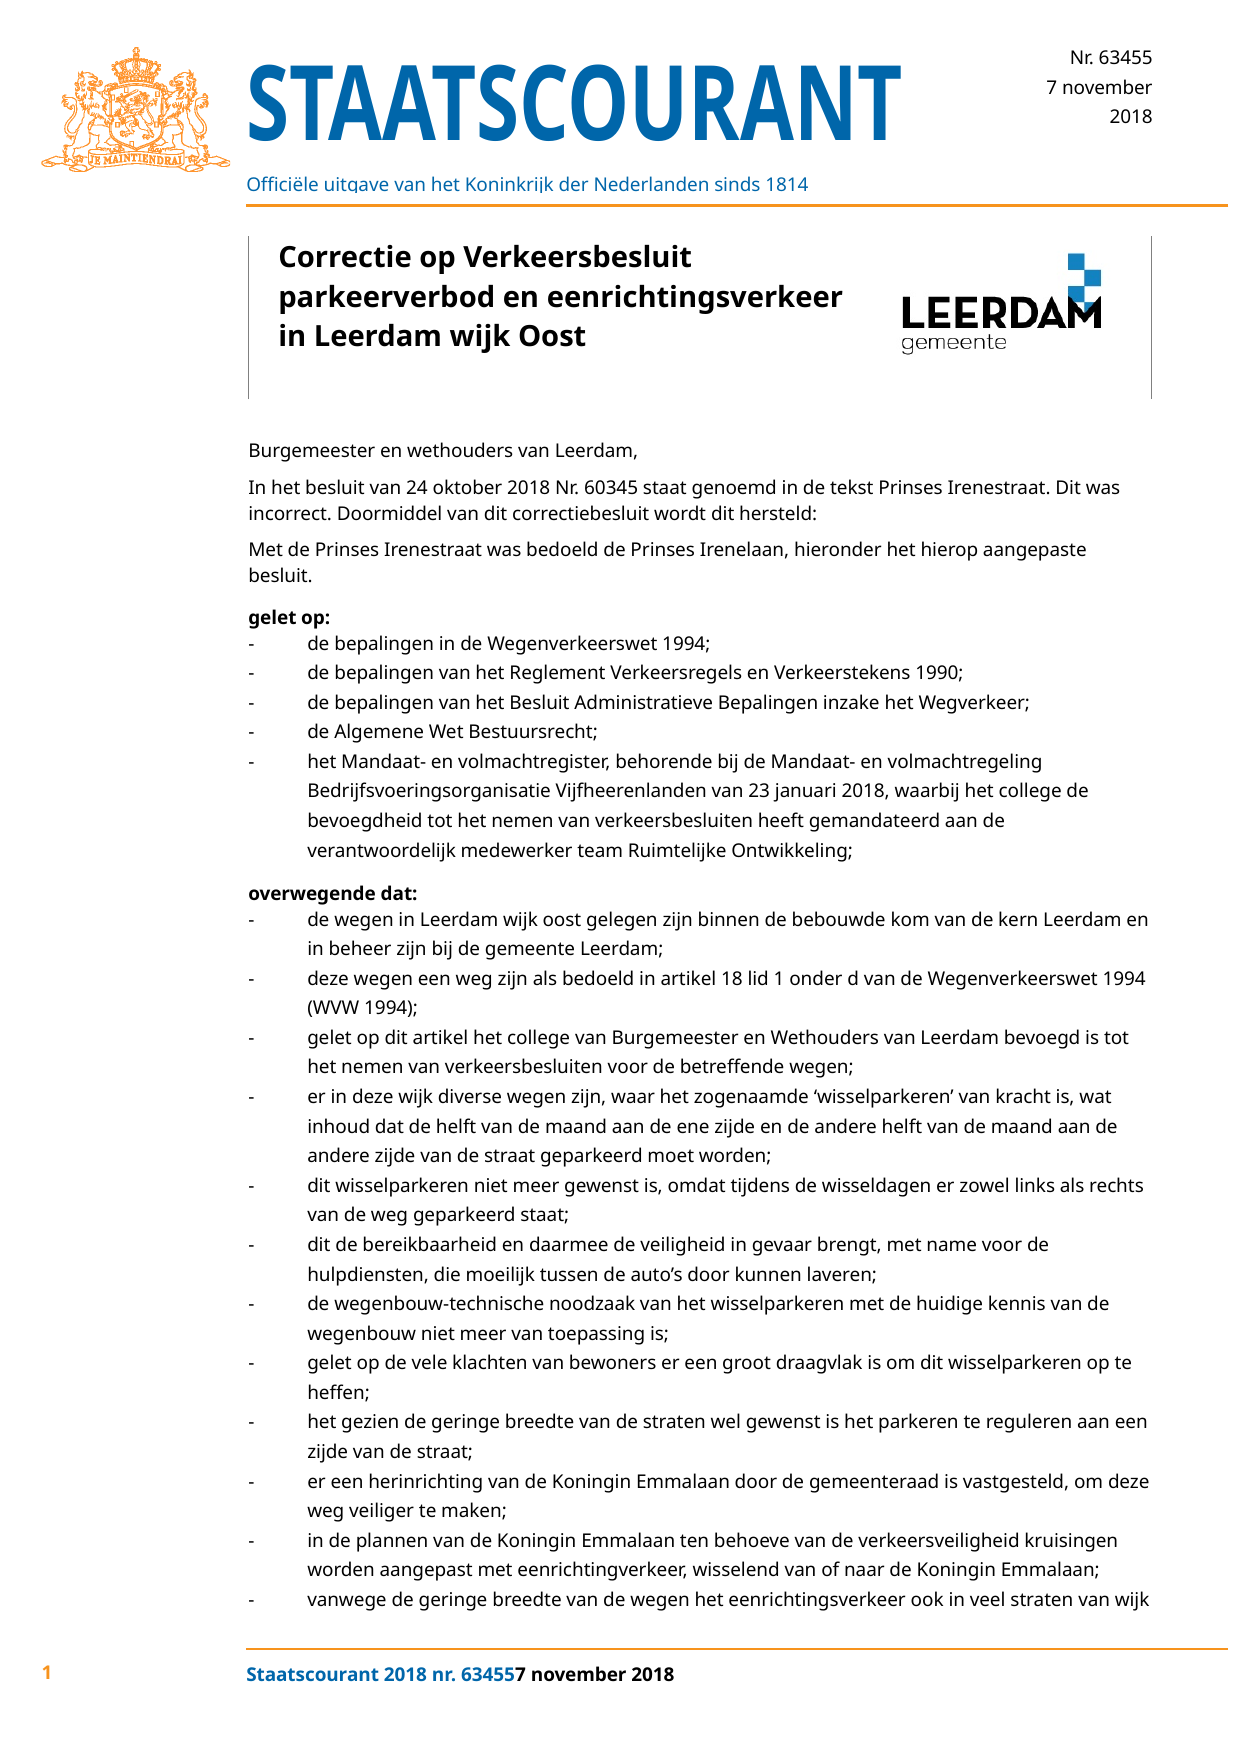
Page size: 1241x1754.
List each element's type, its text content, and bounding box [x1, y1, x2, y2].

picture [41, 47, 231, 172]
list in de plannen van de Koningin Emmalaan ten behoeve van de verkeersveiligheid kruisingen worden aangepast met eenrichtingverkeer, wisselend van of naar de Koningin Emmalaan; [248, 1527, 1152, 1582]
list de bepalingen van het Besluit Administratieve Bepalingen inzake het Wegverkeer; [248, 689, 1152, 715]
list gelet op dit artikel het college van Burgemeester en Wethouders van Leerdam bevoegd is tot het nemen van verkeersbesluiten voor de betreffende wegen; [248, 1024, 1152, 1079]
list de wegenbouw-technische noodzaak van het wisselparkeren met de huidige kennis van de wegenbouw niet meer van toepassing is; [248, 1290, 1152, 1346]
list er een herinrichting van de Koningin Emmalaan door de gemeenteraad is vastgesteld, om deze weg veiliger te maken; [248, 1468, 1152, 1523]
text Met de Prinses Irenestraat was bedoeld de Prinses Irenelaan, hieronder het hierop aangepaste besluit. [248, 536, 1152, 588]
list het Mandaat- en volmachtregister, behorende bij de Mandaat- en volmachtregeling Bedrijfsvoeringsorganisatie Vijfheerenlanden van 23 januari 2018, waarbij het college de bevoegdheid tot het nemen van verkeersbesluiten heeft gemandateerd aan de verantwoordelijk medewerker team Ruimtelijke Ontwikkeling; [248, 748, 1152, 863]
table_header [850, 236, 1151, 399]
list de bepalingen van het Reglement Verkeersregels en Verkeerstekens 1990; [248, 659, 1152, 685]
list dit de bereikbaarheid en daarmee de veiligheid in gevaar brengt, met name voor de hulpdiensten, die moeilijk tussen de auto’s door kunnen laveren; [248, 1231, 1152, 1286]
list de wegen in Leerdam wijk oost gelegen zijn binnen de bebouwde kom van de kern Leerdam en in beheer zijn bij de gemeente Leerdam; [248, 906, 1152, 961]
text gelet op: [248, 604, 1152, 630]
text Burgemeester en wethouders van Leerdam, [248, 437, 1152, 463]
list vanwege de geringe breedte van de wegen het eenrichtingsverkeer ook in veel straten van wijk [248, 1586, 1152, 1612]
text overwegende dat: [248, 880, 1152, 906]
text In het besluit van 24 oktober 2018 Nr. 60345 staat genoemd in de tekst Prinses Irenestraat. Dit was incorrect. Doormiddel van dit correctiebesluit wordt dit hersteld: [248, 474, 1152, 526]
list er in deze wijk diverse wegen zijn, waar het zogenaamde ‘wisselparkeren’ van kracht is, wat inhoud dat de helft van de maand aan de ene zijde en de andere helft van de maand aan de andere zijde van de straat geparkeerd moet worden; [248, 1083, 1152, 1168]
picture [882, 236, 1119, 374]
list deze wegen een weg zijn als bedoeld in artikel 18 lid 1 onder d van de Wegenverkeerswet 1994 (WVW 1994); [248, 965, 1152, 1020]
list dit wisselparkeren niet meer gewenst is, omdat tijdens de wisseldagen er zowel links als rechts van de weg geparkeerd staat; [248, 1172, 1152, 1227]
table_header Correctie op Verkeersbesluit parkeerverbod en eenrichtingsverkeer in Leerdam wijk Oost [249, 236, 850, 399]
list de Algemene Wet Bestuursrecht; [248, 718, 1152, 744]
list de bepalingen in de Wegenverkeerswet 1994; [248, 630, 1152, 656]
list het gezien de geringe breedte van de straten wel gewenst is het parkeren te reguleren aan een zijde van de straat; [248, 1409, 1152, 1464]
list gelet op de vele klachten van bewoners er een groot draagvlak is om dit wisselparkeren op te heffen; [248, 1349, 1152, 1405]
